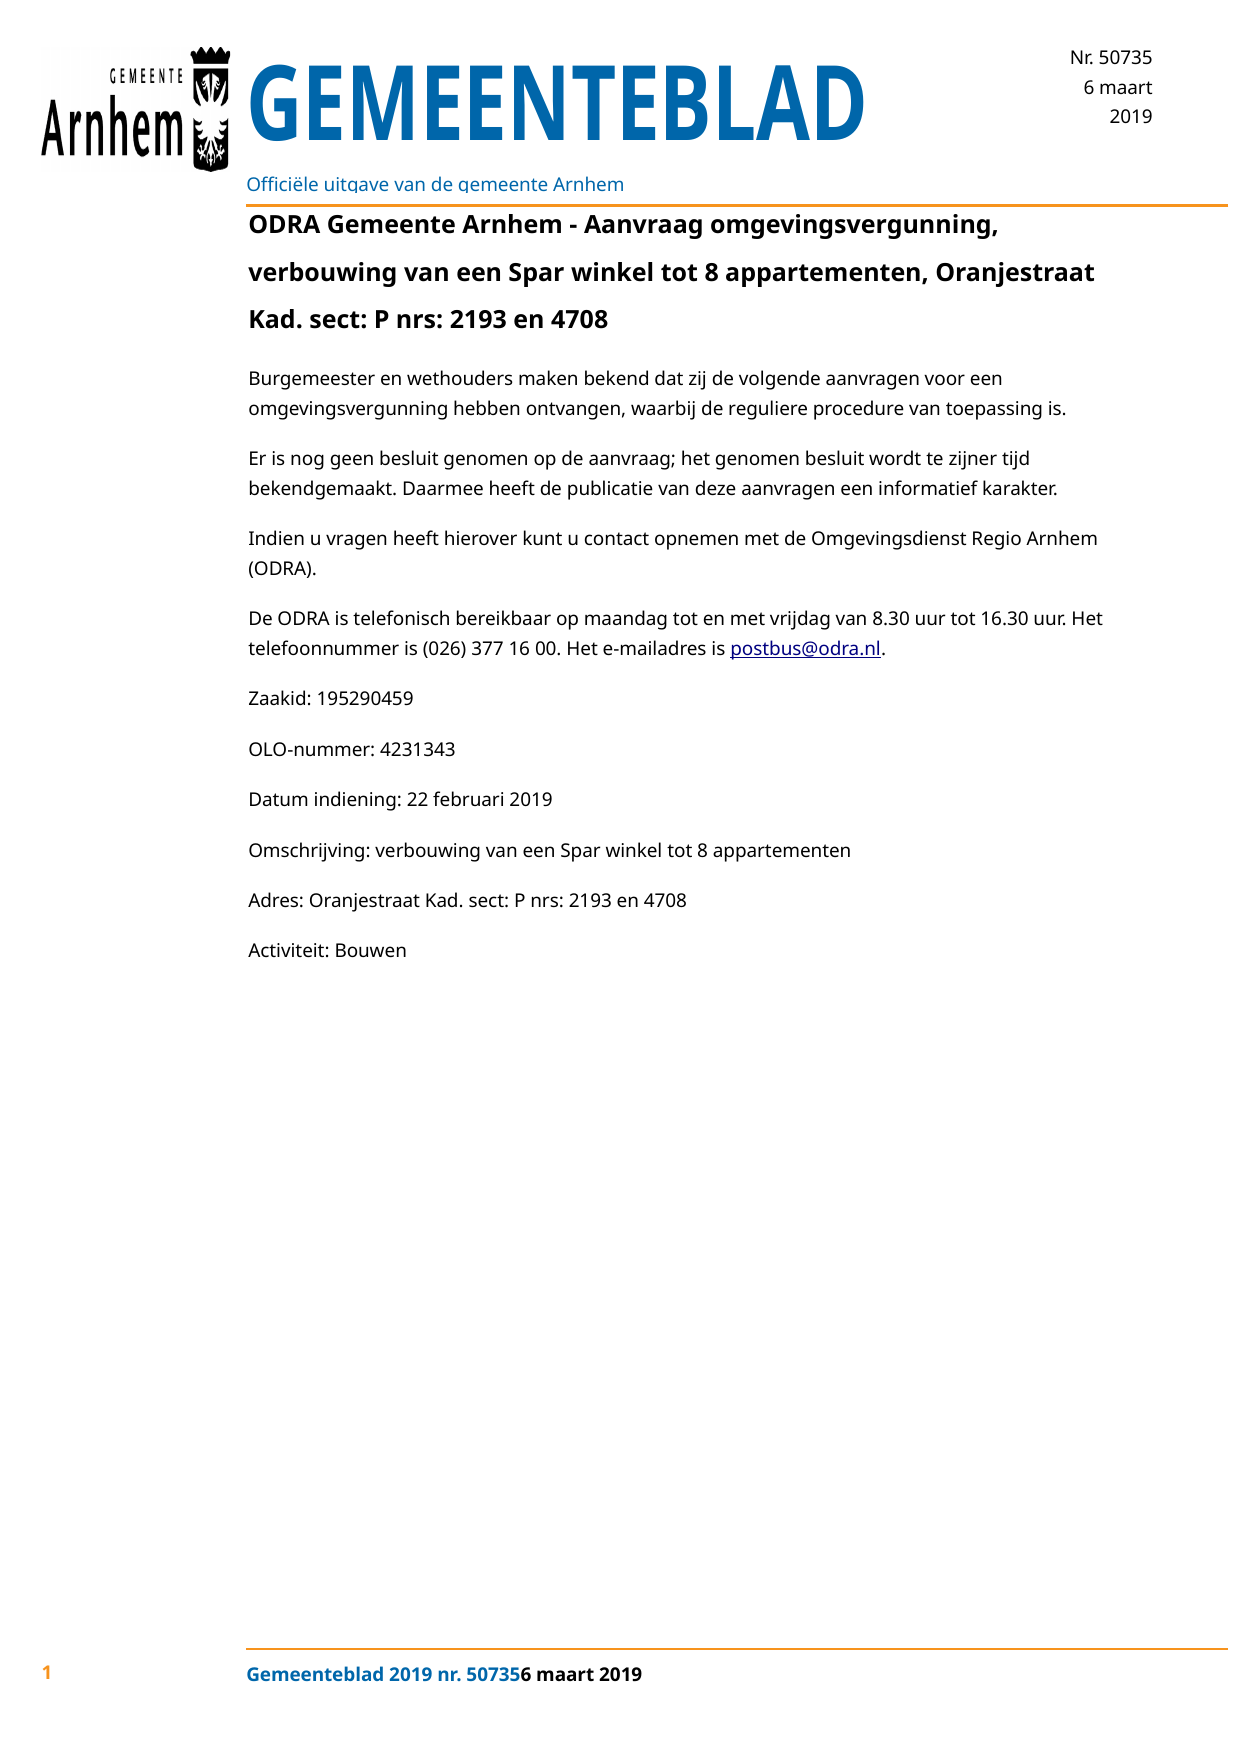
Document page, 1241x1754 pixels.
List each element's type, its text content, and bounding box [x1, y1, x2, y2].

text Er is nog geen besluit genomen op de aanvraag; het genomen besluit wordt te zijner tijd bekendgemaakt. Daarmee heeft de publicatie van deze aanvragen een informatief karakter. [248, 446, 1152, 501]
text ODRA Gemeente Arnhem - Aanvraag omgevingsvergunning, verbouwing van een Spar winkel tot 8 appartementen, Oranjestraat Kad. sect: P nrs: 2193 en 4708 [248, 207, 1152, 336]
text Burgemeester en wethouders maken bekend dat zij de volgende aanvragen voor een omgevingsvergunning hebben ontvangen, waarbij de reguliere procedure van toepassing is. [248, 366, 1152, 421]
text Zaakid: 195290459 [248, 686, 1152, 711]
text Omschrijving: verbouwing van een Spar winkel tot 8 appartementen [248, 837, 1152, 862]
text Activiteit: Bouwen [248, 938, 1152, 963]
text Indien u vragen heeft hierover kunt u contact opnemen met de Omgevingsdienst Regio Arnhem (ODRA). [248, 526, 1152, 581]
text De ODRA is telefonisch bereikbaar op maandag tot en met vrijdag van 8.30 uur tot 16.30 uur. Het telefoonnummer is (026) 377 16 00. Het e-mailadres is postbus@odra.nl. [248, 606, 1152, 661]
text Datum indiening: 22 februari 2019 [248, 786, 1152, 812]
picture [41, 47, 231, 172]
text OLO-nummer: 4231343 [248, 736, 1152, 762]
text Adres: Oranjestraat Kad. sect: P nrs: 2193 en 4708 [248, 887, 1152, 913]
